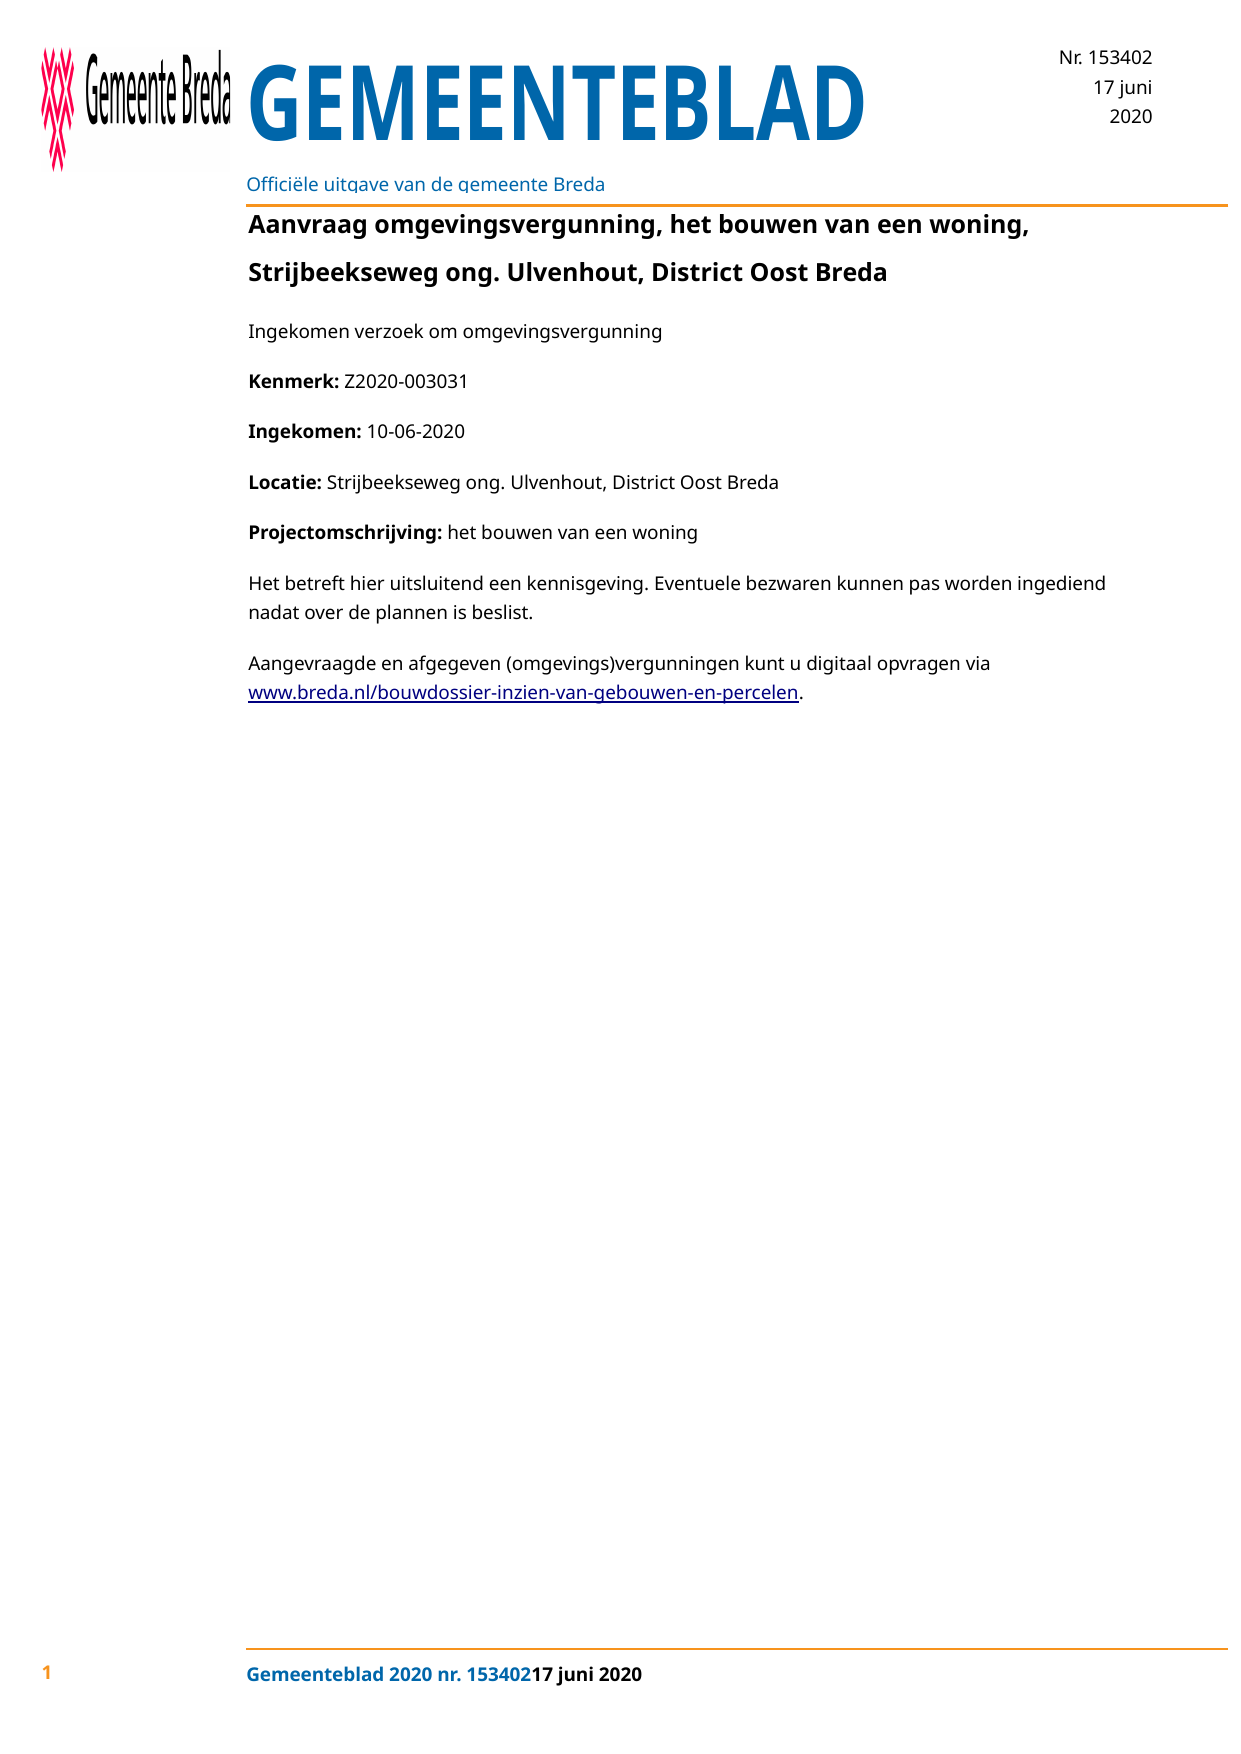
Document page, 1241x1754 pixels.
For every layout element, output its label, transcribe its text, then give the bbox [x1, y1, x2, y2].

picture [41, 47, 231, 172]
text Projectomschrijving: het bouwen van een woning [248, 519, 1152, 545]
text Kenmerk: Z2020-003031 [248, 368, 1152, 394]
text Aangevraagde en afgegeven (omgevings)vergunningen kunt u digitaal opvragen via www.breda.nl/bouwdossier-inzien-van-gebouwen-en-percelen. [248, 650, 1152, 705]
text Locatie: Strijbeekseweg ong. Ulvenhout, District Oost Breda [248, 469, 1152, 495]
text Ingekomen verzoek om omgevingsvergunning [248, 318, 1152, 344]
text Ingekomen: 10-06-2020 [248, 419, 1152, 444]
text Het betreft hier uitsluitend een kennisgeving. Eventuele bezwaren kunnen pas worden ingediend nadat over de plannen is beslist. [248, 570, 1152, 625]
text Aanvraag omgevingsvergunning, het bouwen van een woning, Strijbeekseweg ong. Ulvenhout, District Oost Breda [248, 207, 1152, 288]
